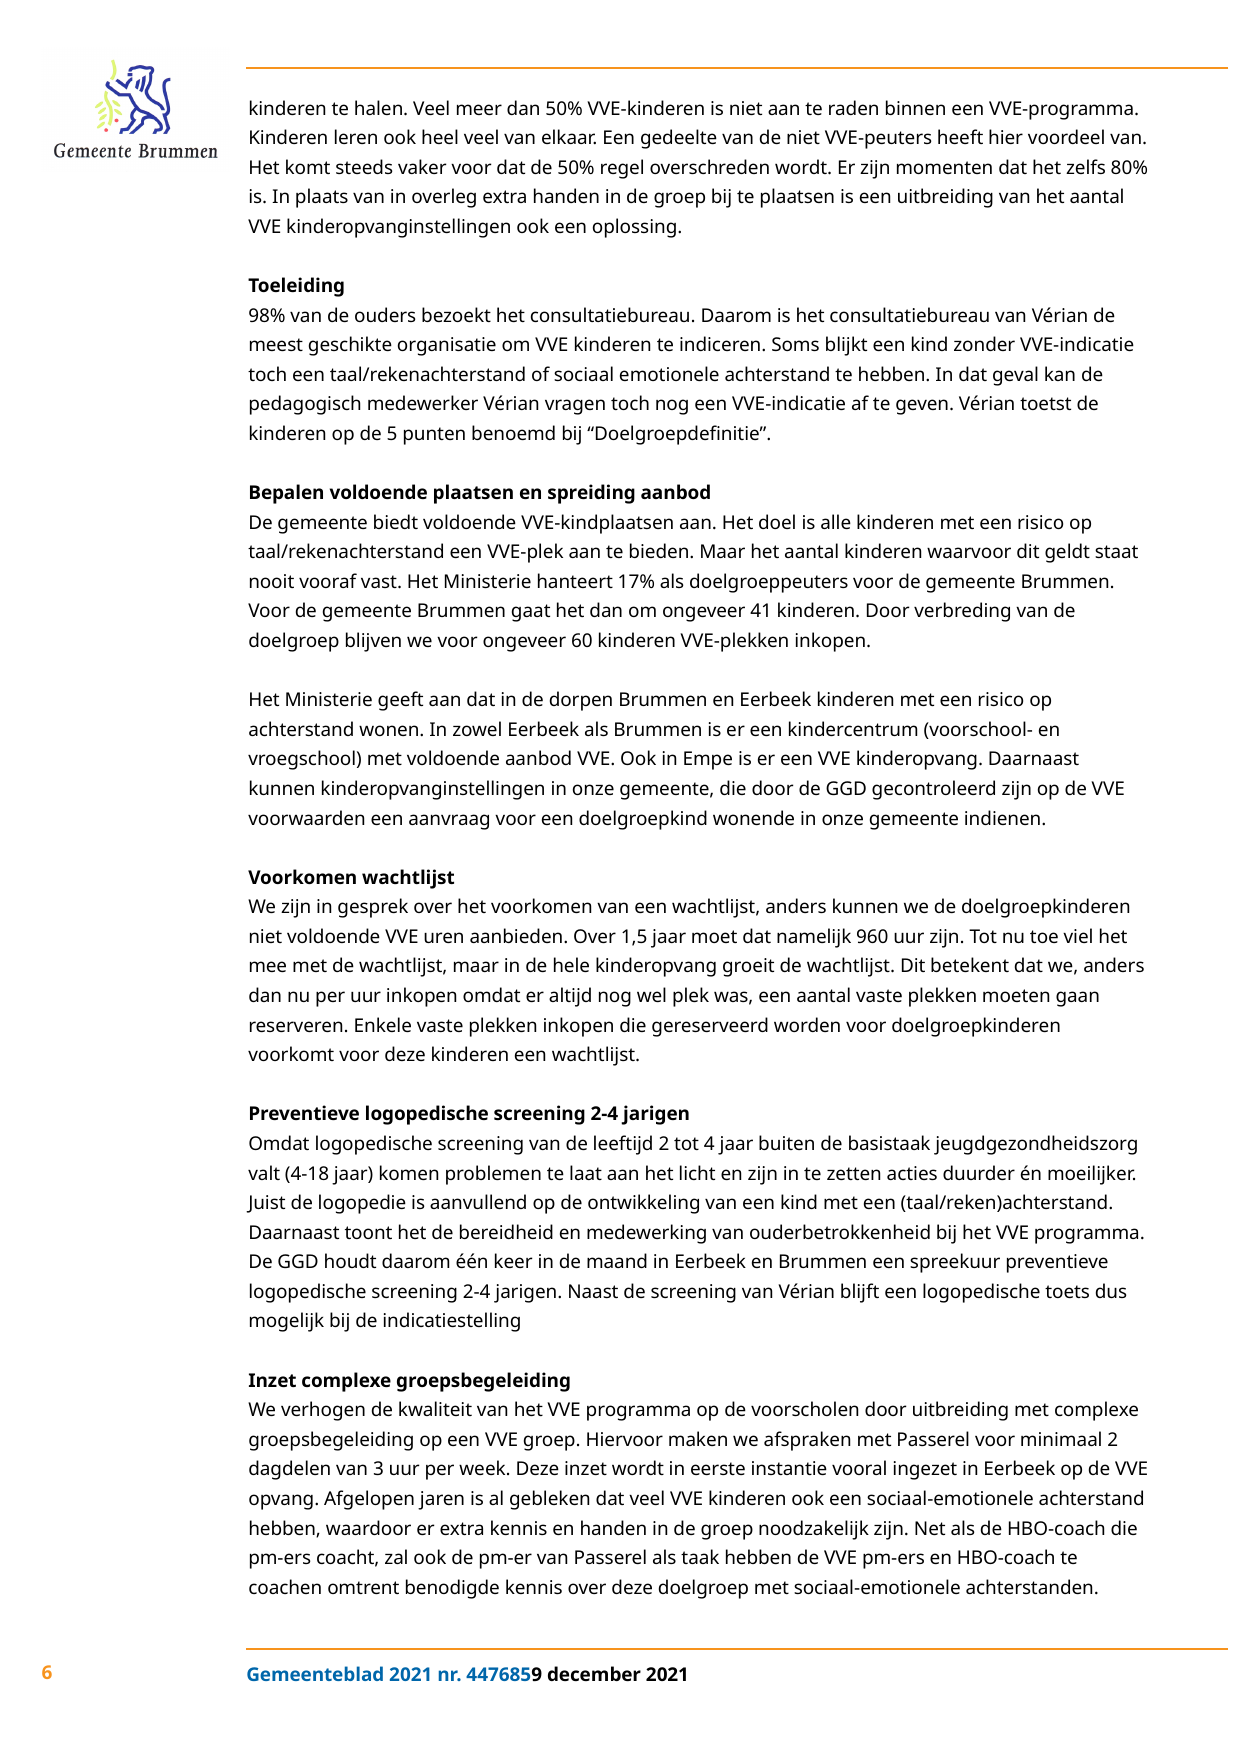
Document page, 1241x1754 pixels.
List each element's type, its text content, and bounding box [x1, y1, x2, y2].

text We zijn in gesprek over het voorkomen van een wachtlijst, anders kunnen we de doelgroepkinderen niet voldoende VVE uren aanbieden. Over 1,5 jaar moet dat namelijk 960 uur zijn. Tot nu toe viel het mee met de wachtlijst, maar in de hele kinderopvang groeit de wachtlijst. Dit betekent dat we, anders dan nu per uur inkopen omdat er altijd nog wel plek was, een aantal vaste plekken moeten gaan reserveren. Enkele vaste plekken inkopen die gereserveerd worden voor doelgroepkinderen voorkomt voor deze kinderen een wachtlijst. [248, 893, 1152, 1067]
picture [41, 47, 231, 172]
text We verhogen de kwaliteit van het VVE programma op de voorscholen door uitbreiding met complexe groepsbegeleiding op een VVE groep. Hiervoor maken we afspraken met Passerel voor minimaal 2 dagdelen van 3 uur per week. Deze inzet wordt in eerste instantie vooral ingezet in Eerbeek op de VVE opvang. Afgelopen jaren is al gebleken dat veel VVE kinderen ook een sociaal-emotionele achterstand hebben, waardoor er extra kennis en handen in de groep noodzakelijk zijn. Net als de HBO-coach die pm-ers coacht, zal ook de pm-er van Passerel als taak hebben de VVE pm-ers en HBO-coach te coachen omtrent benodigde kennis over deze doelgroep met sociaal-emotionele achterstanden. [248, 1396, 1152, 1600]
text kinderen te halen. Veel meer dan 50% VVE-kinderen is niet aan te raden binnen een VVE-programma. Kinderen leren ook heel veel van elkaar. Een gedeelte van de niet VVE-peuters heeft hier voordeel van. [248, 95, 1152, 150]
text Voorkomen wachtlijst [248, 864, 1152, 890]
text Het Ministerie geeft aan dat in de dorpen Brummen en Eerbeek kinderen met een risico op [248, 686, 1152, 712]
text Het komt steeds vaker voor dat de 50% regel overschreden wordt. Er zijn momenten dat het zelfs 80% is. In plaats van in overleg extra handen in de groep bij te plaatsen is een uitbreiding van het aantal VVE kinderopvanginstellingen ook een oplossing. [248, 154, 1152, 239]
text Toeleiding [248, 272, 1152, 298]
text Inzet complexe groepsbegeleiding [248, 1367, 1152, 1393]
text De gemeente biedt voldoende VVE-kindplaatsen aan. Het doel is alle kinderen met een risico op taal/rekenachterstand een VVE-plek aan te bieden. Maar het aantal kinderen waarvoor dit geldt staat nooit vooraf vast. Het Ministerie hanteert 17% als doelgroeppeuters voor de gemeente Brummen. Voor de gemeente Brummen gaat het dan om ongeveer 41 kinderen. Door verbreding van de doelgroep blijven we voor ongeveer 60 kinderen VVE-plekken inkopen. [248, 509, 1152, 653]
text Preventieve logopedische screening 2-4 jarigen [248, 1101, 1152, 1126]
text Omdat logopedische screening van de leeftijd 2 tot 4 jaar buiten de basistaak jeugdgezondheidszorg valt (4-18 jaar) komen problemen te laat aan het licht en zijn in te zetten acties duurder én moeilijker. Juist de logopedie is aanvullend op de ontwikkeling van een kind met een (taal/reken)achterstand. Daarnaast toont het de bereidheid en medewerking van ouderbetrokkenheid bij het VVE programma. De GGD houdt daarom één keer in de maand in Eerbeek en Brummen een spreekuur preventieve logopedische screening 2-4 jarigen. Naast de screening van Vérian blijft een logopedische toets dus mogelijk bij de indicatiestelling [248, 1130, 1152, 1333]
text Bepalen voldoende plaatsen en spreiding aanbod [248, 479, 1152, 505]
text achterstand wonen. In zowel Eerbeek als Brummen is er een kindercentrum (voorschool- en vroegschool) met voldoende aanbod VVE. Ook in Empe is er een VVE kinderopvang. Daarnaast kunnen kinderopvanginstellingen in onze gemeente, die door de GGD gecontroleerd zijn op de VVE voorwaarden een aanvraag voor een doelgroepkind wonende in onze gemeente indienen. [248, 716, 1152, 831]
text 98% van de ouders bezoekt het consultatiebureau. Daarom is het consultatiebureau van Vérian de meest geschikte organisatie om VVE kinderen te indiceren. Soms blijkt een kind zonder VVE-indicatie toch een taal/rekenachterstand of sociaal emotionele achterstand te hebben. In dat geval kan de pedagogisch medewerker Vérian vragen toch nog een VVE-indicatie af te geven. Vérian toetst de kinderen op de 5 punten benoemd bij “Doelgroepdefinitie”. [248, 302, 1152, 446]
